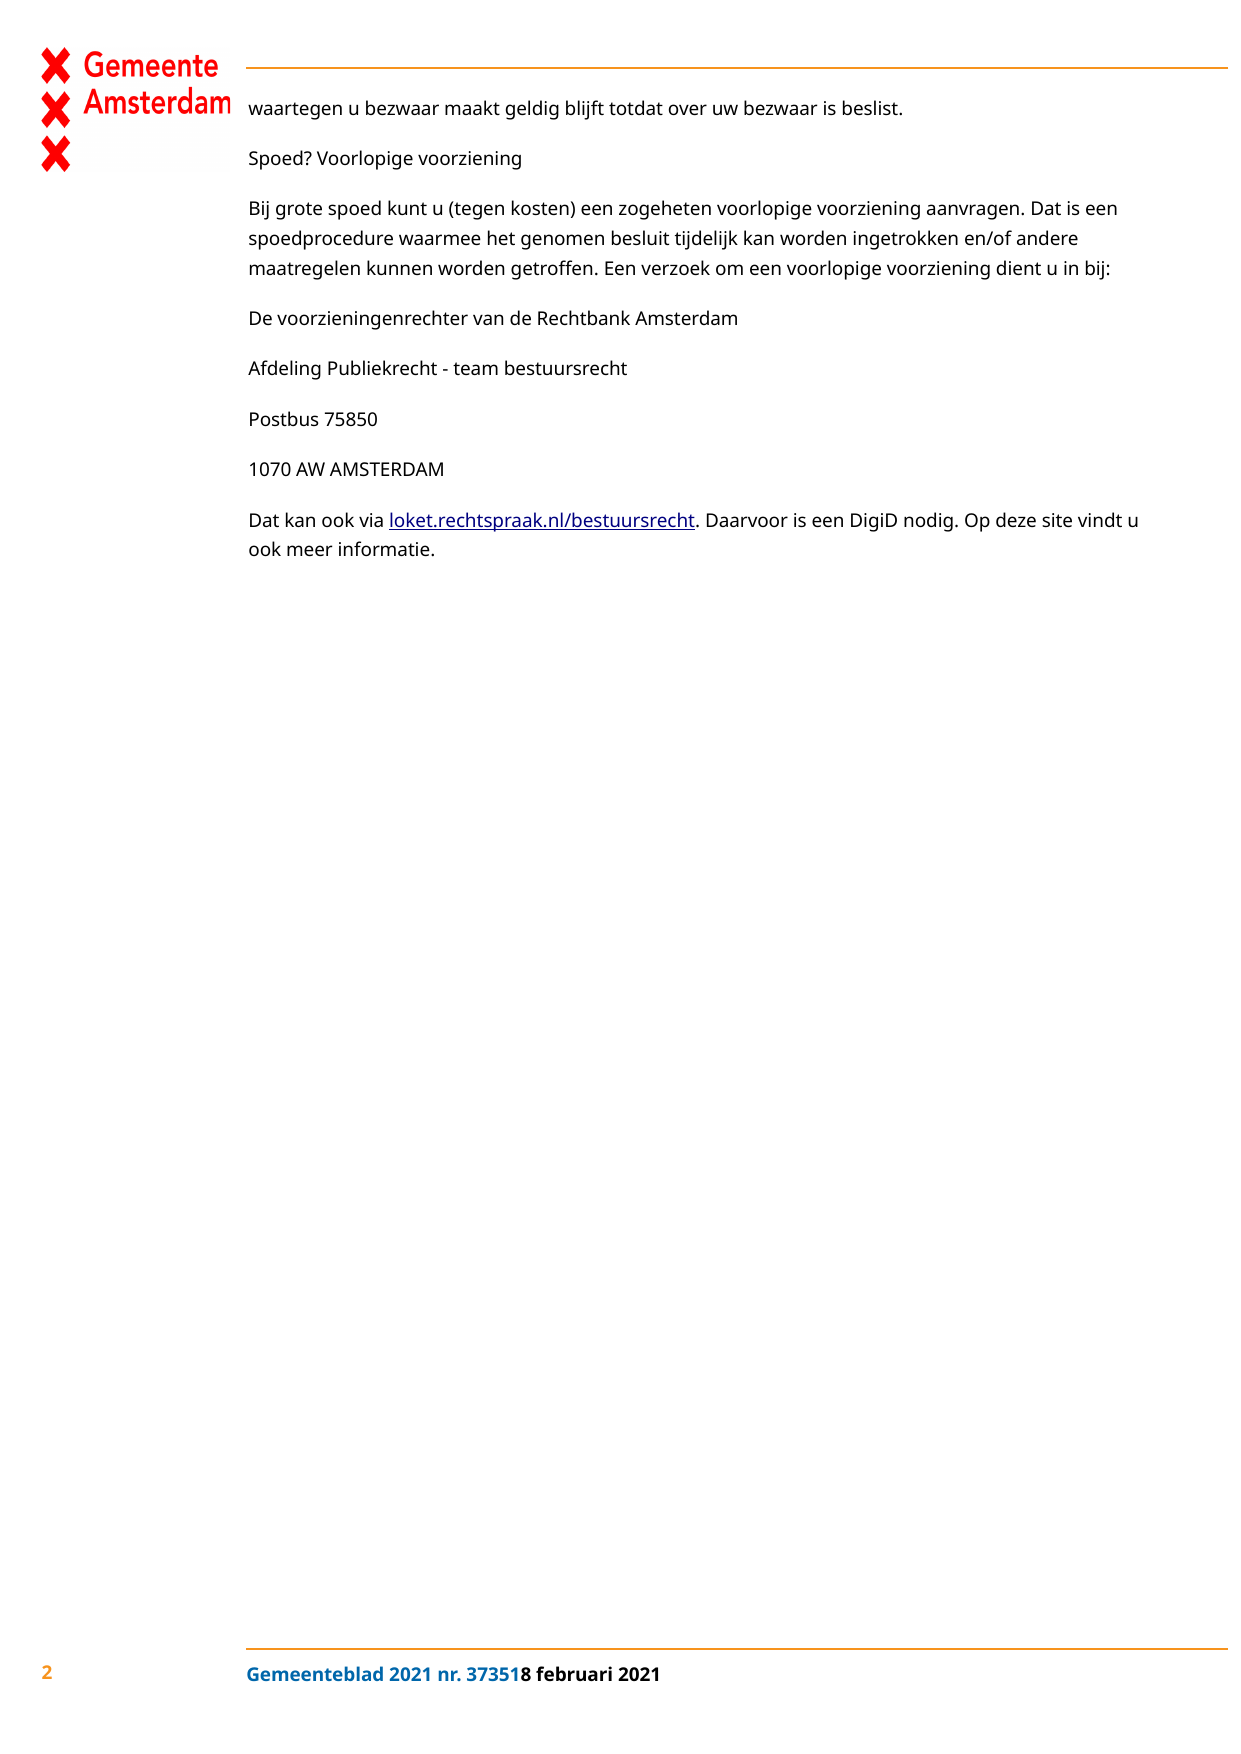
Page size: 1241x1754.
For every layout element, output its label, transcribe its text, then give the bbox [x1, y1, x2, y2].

text waartegen u bezwaar maakt geldig blijft totdat over uw bezwaar is beslist. [248, 95, 1152, 121]
text Afdeling Publiekrecht - team bestuursrecht [248, 356, 1152, 381]
text 1070 AW AMSTERDAM [248, 456, 1152, 482]
text Spoed? Voorlopige voorziening [248, 145, 1152, 171]
text Postbus 75850 [248, 406, 1152, 432]
picture [41, 47, 231, 172]
text Dat kan ook via loket.rechtspraak.nl/bestuursrecht. Daarvoor is een DigiD nodig. Op deze site vindt u ook meer informatie. [248, 507, 1152, 562]
text De voorzieningenrechter van de Rechtbank Amsterdam [248, 305, 1152, 331]
text Bij grote spoed kunt u (tegen kosten) een zogeheten voorlopige voorziening aanvragen. Dat is een spoedprocedure waarmee het genomen besluit tijdelijk kan worden ingetrokken en/of andere maatregelen kunnen worden getroffen. Een verzoek om een voorlopige voorziening dient u in bij: [248, 196, 1152, 281]
